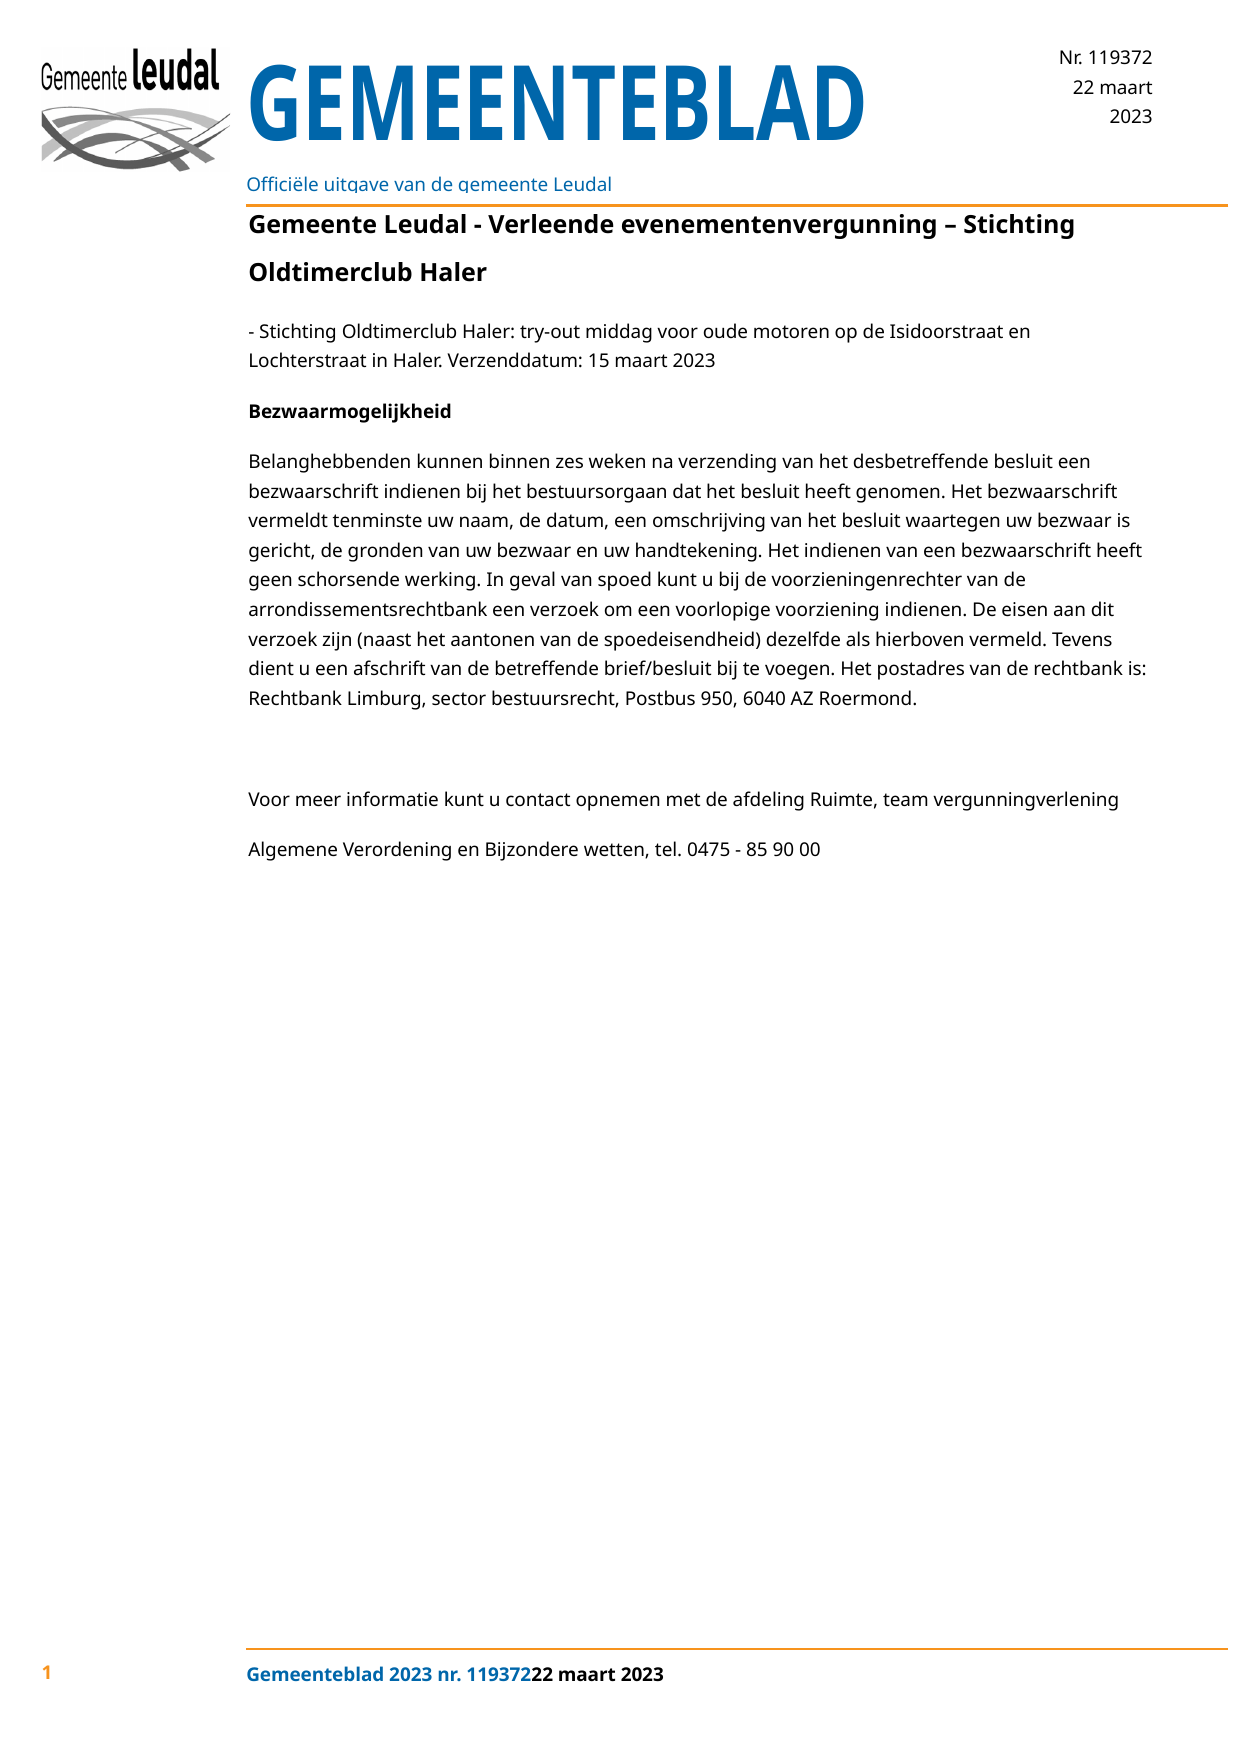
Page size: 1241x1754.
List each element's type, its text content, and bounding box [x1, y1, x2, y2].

text Algemene Verordening en Bijzondere wetten, tel. 0475 - 85 90 00 [248, 836, 1152, 862]
text Gemeente Leudal - Verleende evenementenvergunning – Stichting Oldtimerclub Haler [248, 207, 1152, 288]
text Belanghebbenden kunnen binnen zes weken na verzending van het desbetreffende besluit een bezwaarschrift indienen bij het bestuursorgaan dat het besluit heeft genomen. Het bezwaarschrift vermeldt tenminste uw naam, de datum, een omschrijving van het besluit waartegen uw bezwaar is gericht, de gronden van uw bezwaar en uw handtekening. Het indienen van een bezwaarschrift heeft geen schorsende werking. In geval van spoed kunt u bij de voorzieningenrechter van de arrondissementsrechtbank een verzoek om een voorlopige voorziening indienen. De eisen aan dit verzoek zijn (naast het aantonen van de spoedeisendheid) dezelfde als hierboven vermeld. Tevens dient u een afschrift van de betreffende brief/besluit bij te voegen. Het postadres van de rechtbank is: Rechtbank Limburg, sector bestuursrecht, Postbus 950, 6040 AZ Roermond. [248, 448, 1152, 711]
text Voor meer informatie kunt u contact opnemen met de afdeling Ruimte, team vergunningverlening [248, 786, 1152, 812]
text Bezwaarmogelijkheid [248, 398, 1152, 424]
picture [41, 47, 231, 172]
text - Stichting Oldtimerclub Haler: try-out middag voor oude motoren op de Isidoorstraat en Lochterstraat in Haler. Verzenddatum: 15 maart 2023 [248, 318, 1152, 373]
